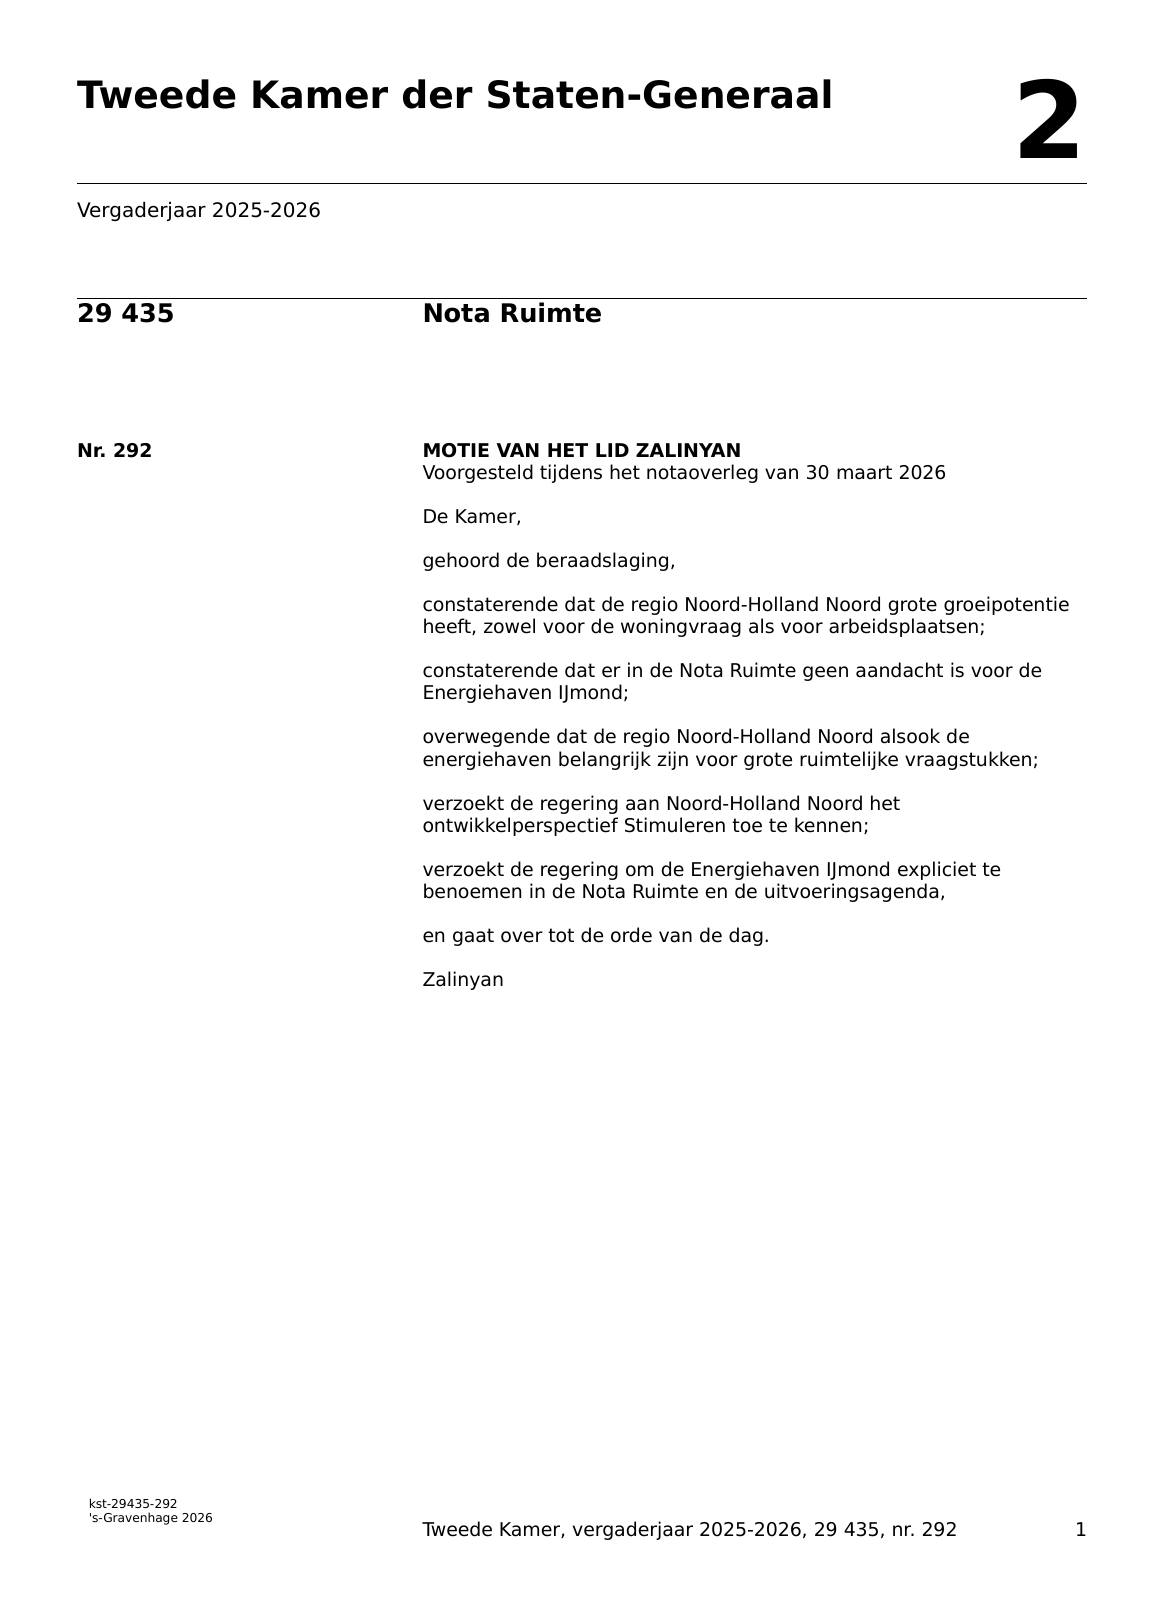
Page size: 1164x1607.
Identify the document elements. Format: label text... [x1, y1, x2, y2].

text Voorgesteld tijdens het notaoverleg van 30 maart 2026 [422, 462, 1087, 484]
text Zalinyan [422, 969, 1087, 991]
text 's-Gravenhage 2026 [88, 1511, 323, 1525]
table_header Tweede Kamer der Staten-Generaal [77, 59, 886, 183]
subtitle 29 435 Nota Ruimte [77, 299, 1087, 329]
text verzoekt de regering om de Energiehaven IJmond expliciet te benoemen in de Nota Ruimte en de uitvoeringsagenda, [422, 859, 1087, 903]
text kst-29435-292 [88, 1497, 323, 1511]
table_cell Vergaderjaar 2025-2026 [77, 184, 1087, 298]
text overwegende dat de regio Noord-Holland Noord alsook de energiehaven belangrijk zijn voor grote ruimtelijke vraagstukken; [422, 726, 1087, 770]
text verzoekt de regering aan Noord-Holland Noord het ontwikkelperspectief Stimuleren toe te kennen; [422, 793, 1087, 837]
text constaterende dat de regio Noord-Holland Noord grote groeipotentie heeft, zowel voor de woningvraag als voor arbeidsplaatsen; [422, 594, 1087, 638]
text constaterende dat er in de Nota Ruimte geen aandacht is voor de Energiehaven IJmond; [422, 660, 1087, 704]
text en gaat over tot de orde van de dag. [422, 925, 1087, 947]
subtitle Nr. 292 MOTIE VAN HET LID ZALINYAN [77, 440, 1087, 462]
table_header 2 [886, 59, 1087, 183]
text gehoord de beraadslaging, [422, 550, 1087, 572]
text De Kamer, [422, 506, 1087, 528]
